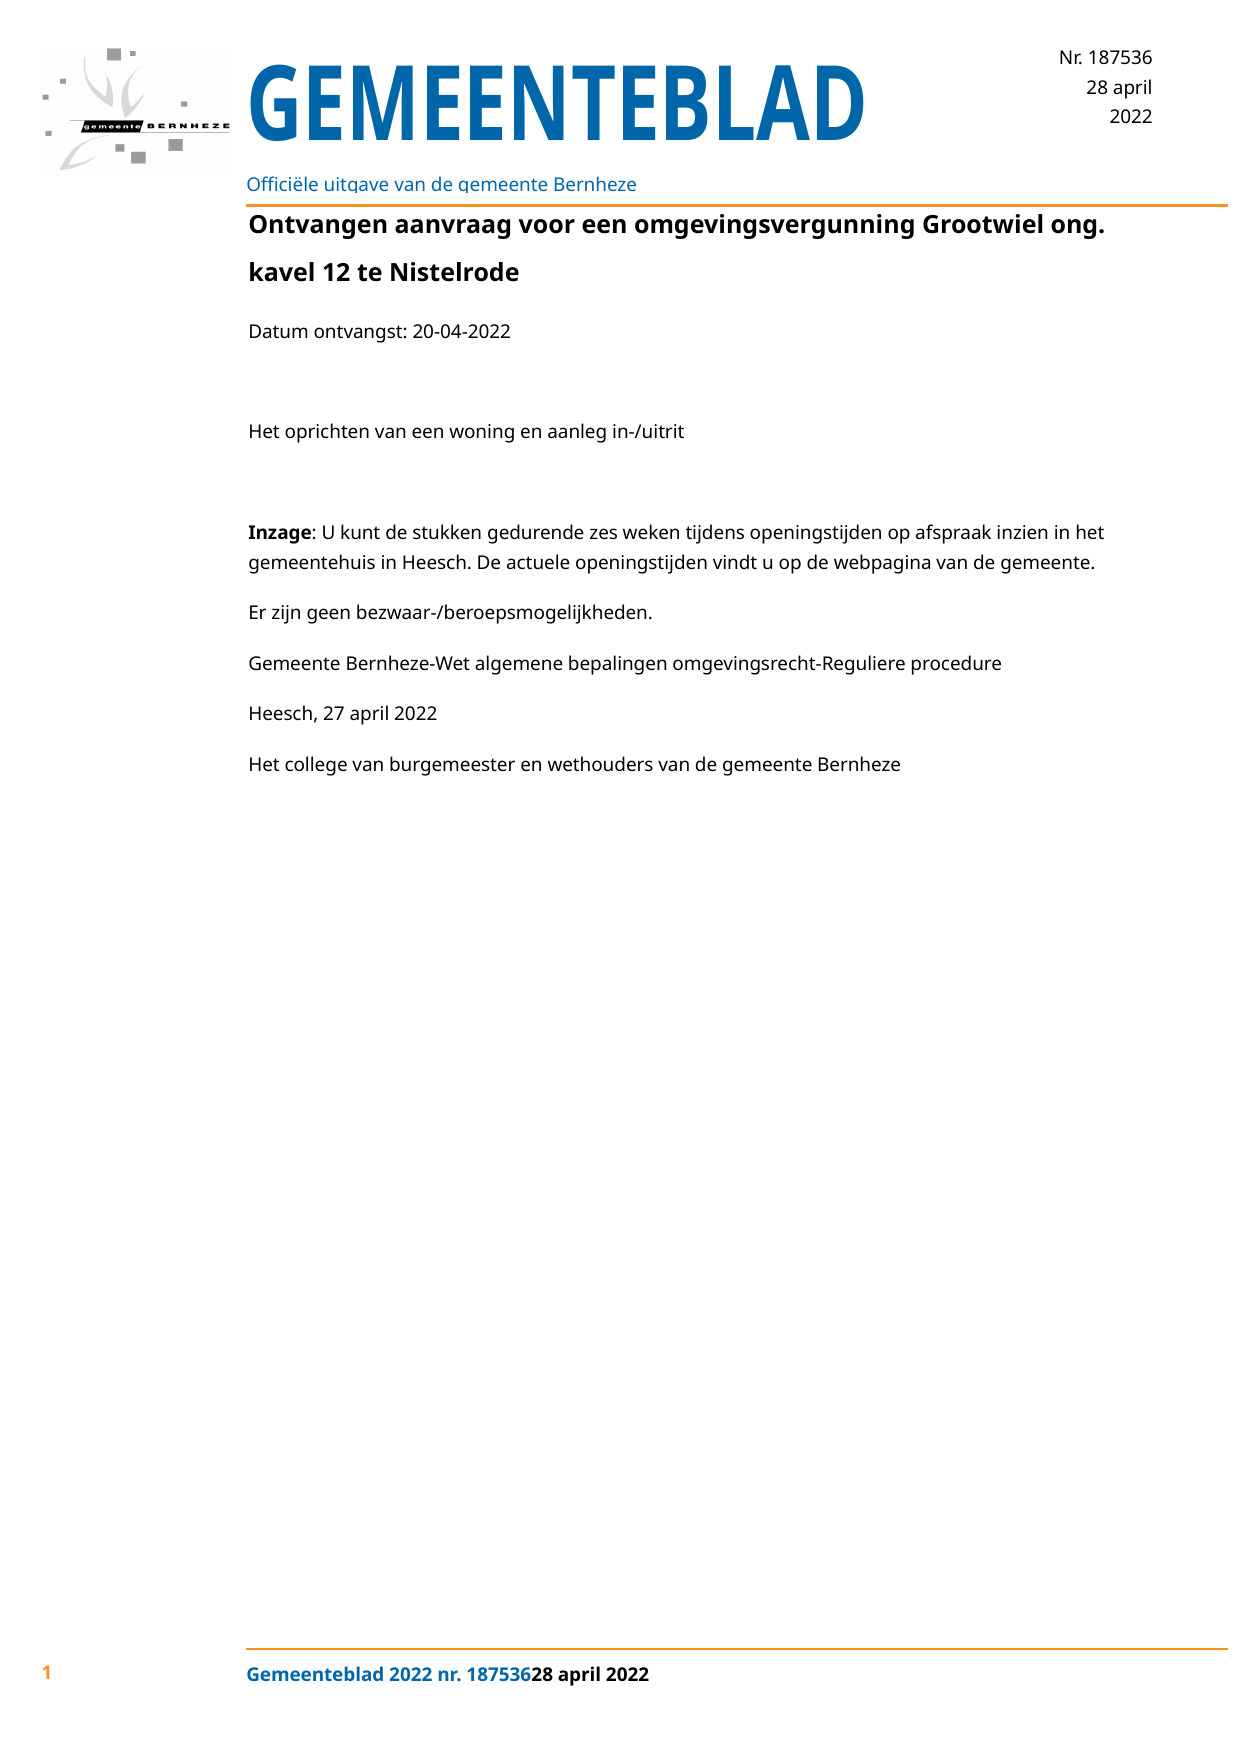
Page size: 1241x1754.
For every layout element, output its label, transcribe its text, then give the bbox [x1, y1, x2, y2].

text Inzage: U kunt de stukken gedurende zes weken tijdens openingstijden op afspraak inzien in het gemeentehuis in Heesch. De actuele openingstijden vindt u op de webpagina van de gemeente. [248, 519, 1152, 575]
text Er zijn geen bezwaar-/beroepsmogelijkheden. [248, 599, 1152, 625]
text Heesch, 27 april 2022 [248, 700, 1152, 726]
text Het oprichten van een woning en aanleg in-/uitrit [248, 419, 1152, 444]
text Datum ontvangst: 20-04-2022 [248, 318, 1152, 344]
text Ontvangen aanvraag voor een omgevingsvergunning Grootwiel ong. kavel 12 te Nistelrode [248, 207, 1152, 288]
text Gemeente Bernheze-Wet algemene bepalingen omgevingsrecht-Reguliere procedure [248, 650, 1152, 676]
text Het college van burgemeester en wethouders van de gemeente Bernheze [248, 751, 1152, 777]
picture [41, 47, 231, 172]
